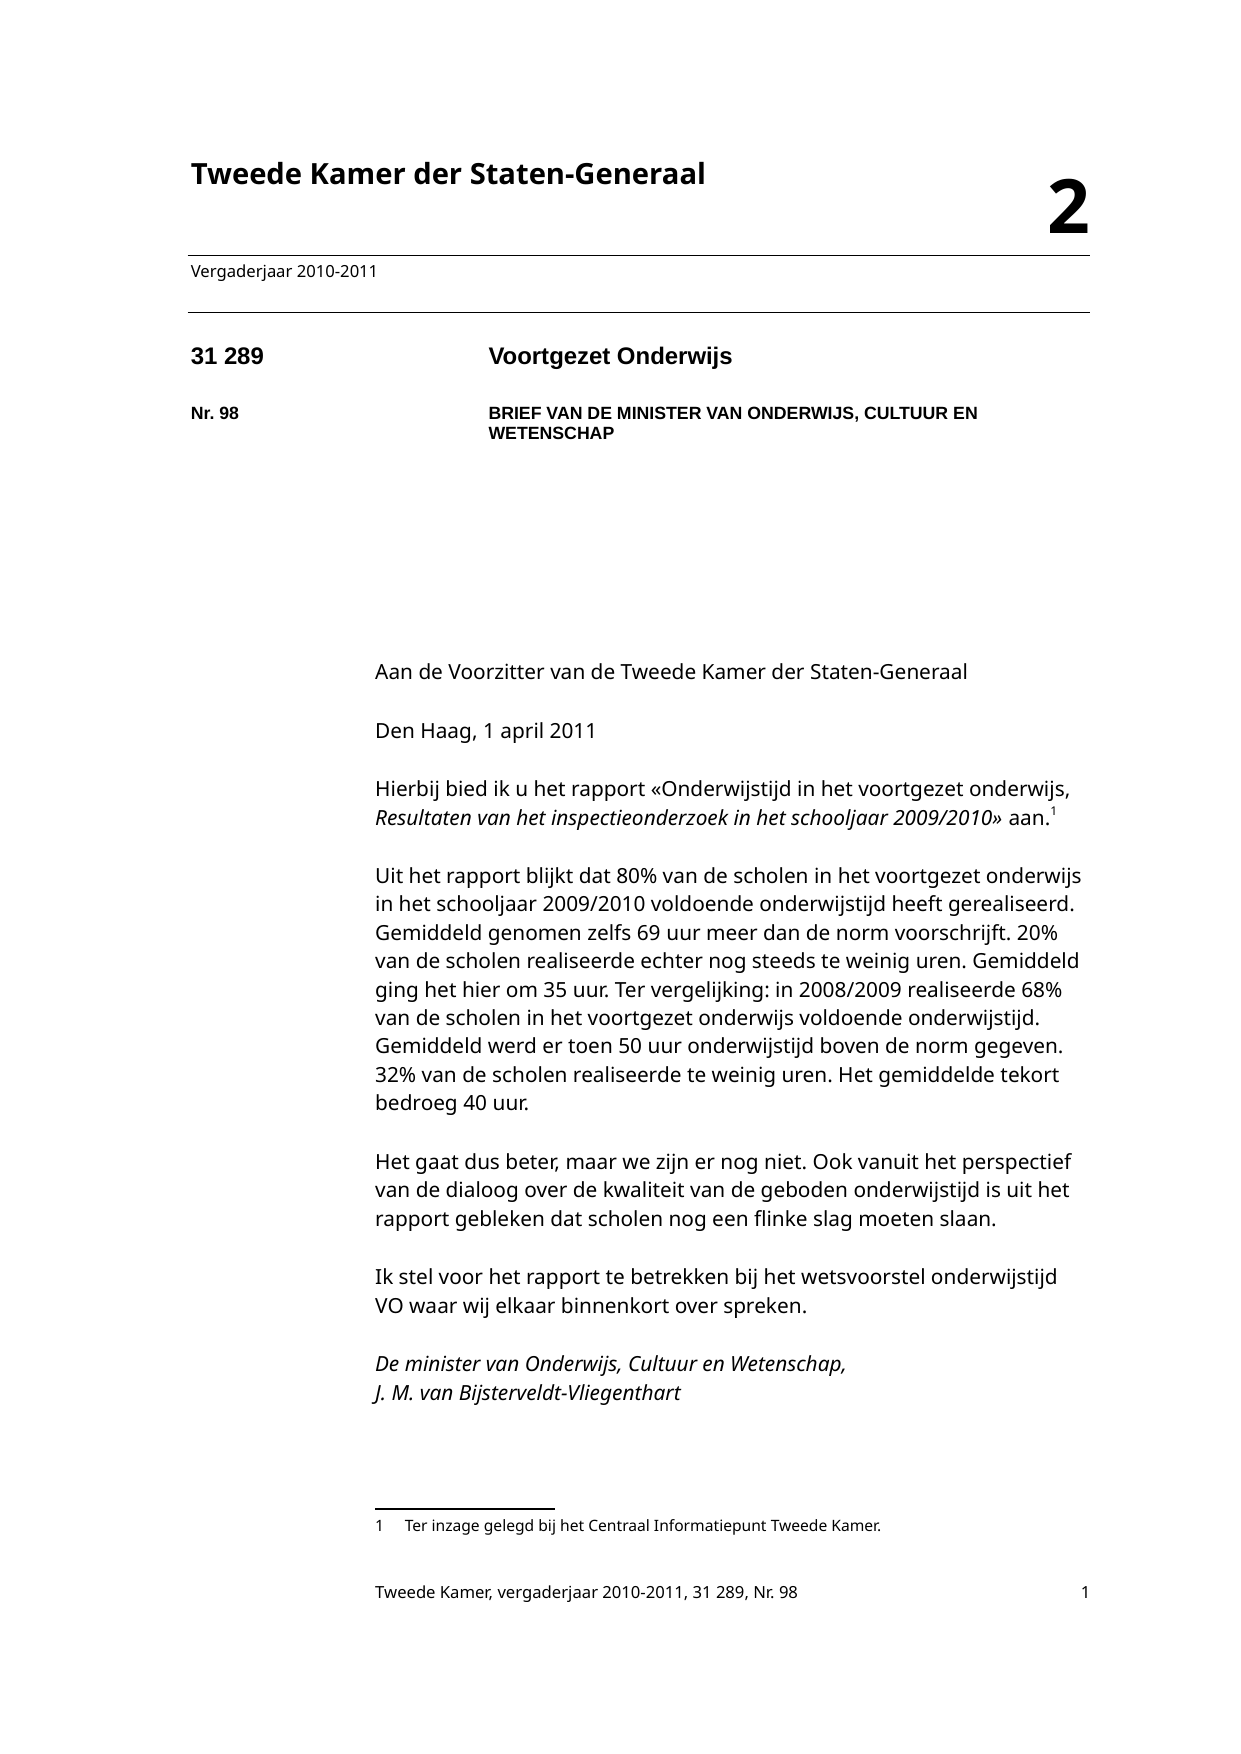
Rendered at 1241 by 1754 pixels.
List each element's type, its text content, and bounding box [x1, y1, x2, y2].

text Den Haag, 1 april 2011 [375, 716, 1090, 744]
table_cell [485, 313, 1090, 339]
table_cell BRIEF VAN DE MINISTER VAN ONDERWIJS, CULTUUR EN WETENSCHAP [485, 399, 1090, 539]
table_cell [485, 256, 1090, 312]
table_cell 31 289 [188, 339, 485, 399]
text J. M. van Bijsterveldt-Vliegenthart [375, 1378, 1090, 1406]
table_cell Nr. 98 [188, 399, 485, 539]
text Aan de Voorzitter van de Tweede Kamer der Staten-Generaal [375, 657, 1090, 686]
table_header Tweede Kamer der Staten-Generaal [188, 150, 909, 255]
table_cell [188, 313, 485, 339]
text Ik stel voor het rapport te betrekken bij het wetsvoorstel onderwijstijd VO waar wij elkaar binnenkort over spreken. [375, 1262, 1090, 1319]
text De minister van Onderwijs, Cultuur en Wetenschap, [375, 1349, 1090, 1378]
text Uit het rapport blijkt dat 80% van de scholen in het voortgezet onderwijs in het schooljaar 2009/2010 voldoende onderwijstijd heeft gerealiseerd. Gemiddeld genomen zelfs 69 uur meer dan de norm voorschrijft. 20% van de scholen realiseerde echter nog steeds te weinig uren. Gemiddeld ging het hier om 35 uur. Ter vergelijking: in 2008/2009 realiseerde 68% van de scholen in het voortgezet onderwijs voldoende onderwijstijd. Gemiddeld werd er toen 50 uur onderwijstijd boven de norm gegeven. 32% van de scholen realiseerde te weinig uren. Het gemiddelde tekort bedroeg 40 uur. [375, 861, 1090, 1117]
text Ter inzage gelegd bij het Centraal Informatiepunt Tweede Kamer. [375, 1508, 1090, 1536]
table_cell Voortgezet Onderwijs [485, 339, 1090, 399]
table_cell Vergaderjaar 2010-2011 [188, 256, 485, 312]
table_header 2 [910, 150, 1090, 255]
text Het gaat dus beter, maar we zijn er nog niet. Ook vanuit het perspectief van de dialoog over de kwaliteit van de geboden onderwijstijd is uit het rapport gebleken dat scholen nog een flinke slag moeten slaan. [375, 1147, 1090, 1232]
text Hierbij bied ik u het rapport «Onderwijstijd in het voortgezet onderwijs, Resultaten van het inspectieonderzoek in het schooljaar 2009/2010» aan. [375, 774, 1090, 831]
